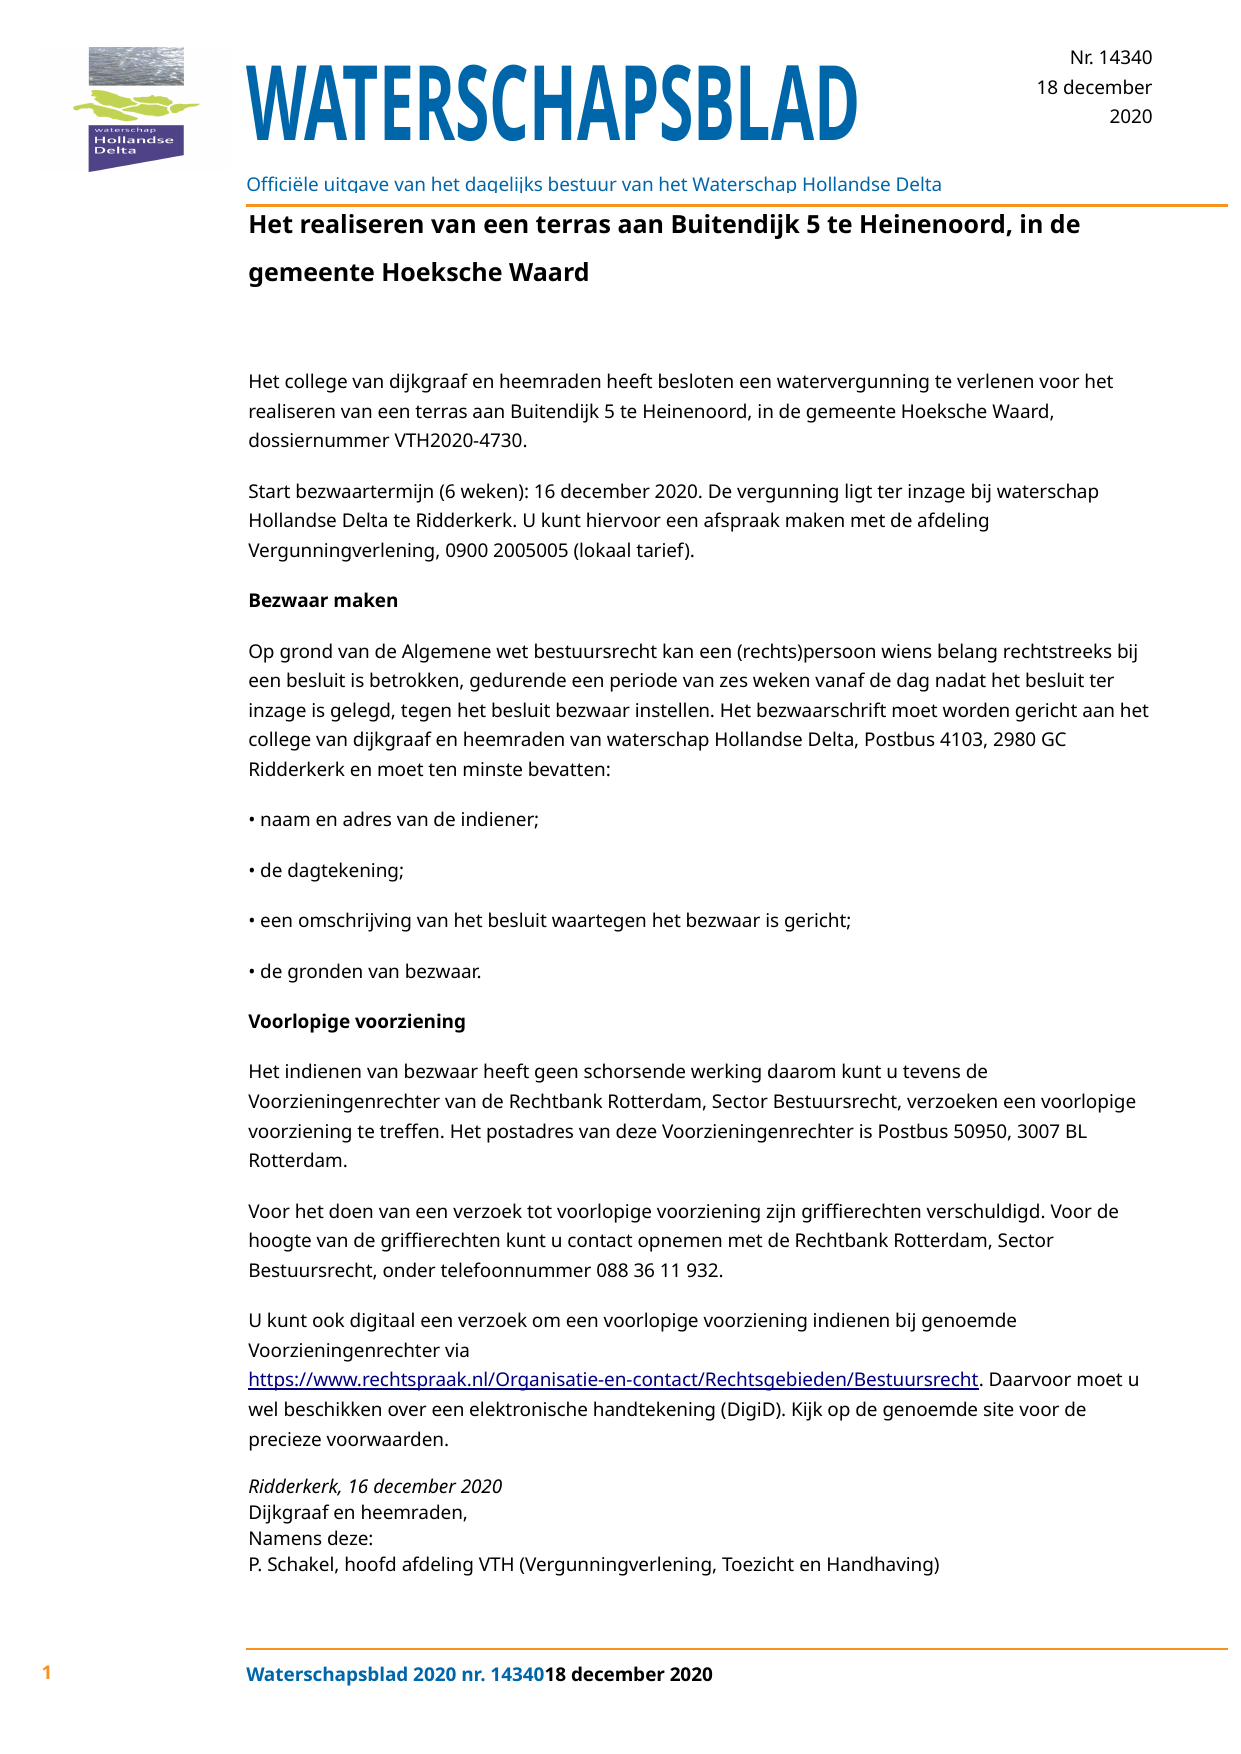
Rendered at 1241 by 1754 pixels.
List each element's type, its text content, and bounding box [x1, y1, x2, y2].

text • de gronden van bezwaar. [248, 958, 1152, 984]
text • een omschrijving van het besluit waartegen het bezwaar is gericht; [248, 907, 1152, 933]
text P. Schakel, hoofd afdeling VTH (Vergunningverlening, Toezicht en Handhaving) [248, 1551, 1152, 1577]
text Dijkgraaf en heemraden, [248, 1499, 1152, 1525]
text U kunt ook digitaal een verzoek om een voorlopige voorziening indienen bij genoemde Voorzieningenrechter via https://www.rechtspraak.nl/Organisatie-en-contact/Rechtsgebieden/Bestuursrecht. Daarvoor moet u wel beschikken over een elektronische handtekening (DigiD). Kijk op de genoemde site voor de precieze voorwaarden. [248, 1307, 1152, 1452]
text Voor het doen van een verzoek tot voorlopige voorziening zijn griffierechten verschuldigd. Voor de hoogte van de griffierechten kunt u contact opnemen met de Rechtbank Rotterdam, Sector Bestuursrecht, onder telefoonnummer 088 36 11 932. [248, 1198, 1152, 1283]
text Het realiseren van een terras aan Buitendijk 5 te Heinenoord, in de gemeente Hoeksche Waard [248, 207, 1152, 288]
text Voorlopige voorziening [248, 1008, 1152, 1034]
text Het college van dijkgraaf en heemraden heeft besloten een watervergunning te verlenen voor het realiseren van een terras aan Buitendijk 5 te Heinenoord, in de gemeente Hoeksche Waard, dossiernummer VTH2020-4730. [248, 368, 1152, 453]
text Ridderkerk, 16 december 2020 [248, 1474, 1152, 1499]
text • naam en adres van de indiener; [248, 807, 1152, 832]
text Start bezwaartermijn (6 weken): 16 december 2020. De vergunning ligt ter inzage bij waterschap Hollandse Delta te Ridderkerk. U kunt hiervoor een afspraak maken met de afdeling Vergunningverlening, 0900 2005005 (lokaal tarief). [248, 478, 1152, 563]
text Op grond van de Algemene wet bestuursrecht kan een (rechts)persoon wiens belang rechtstreeks bij een besluit is betrokken, gedurende een periode van zes weken vanaf de dag nadat het besluit ter inzage is gelegd, tegen het besluit bezwaar instellen. Het bezwaarschrift moet worden gericht aan het college van dijkgraaf en heemraden van waterschap Hollandse Delta, Postbus 4103, 2980 GC Ridderkerk en moet ten minste bevatten: [248, 638, 1152, 782]
text Namens deze: [248, 1525, 1152, 1551]
text Bezwaar maken [248, 587, 1152, 613]
text • de dagtekening; [248, 857, 1152, 883]
text Het indienen van bezwaar heeft geen schorsende werking daarom kunt u tevens de Voorzieningenrechter van de Rechtbank Rotterdam, Sector Bestuursrecht, verzoeken een voorlopige voorziening te treffen. Het postadres van deze Voorzieningenrechter is Postbus 50950, 3007 BL Rotterdam. [248, 1059, 1152, 1173]
picture [41, 47, 231, 172]
